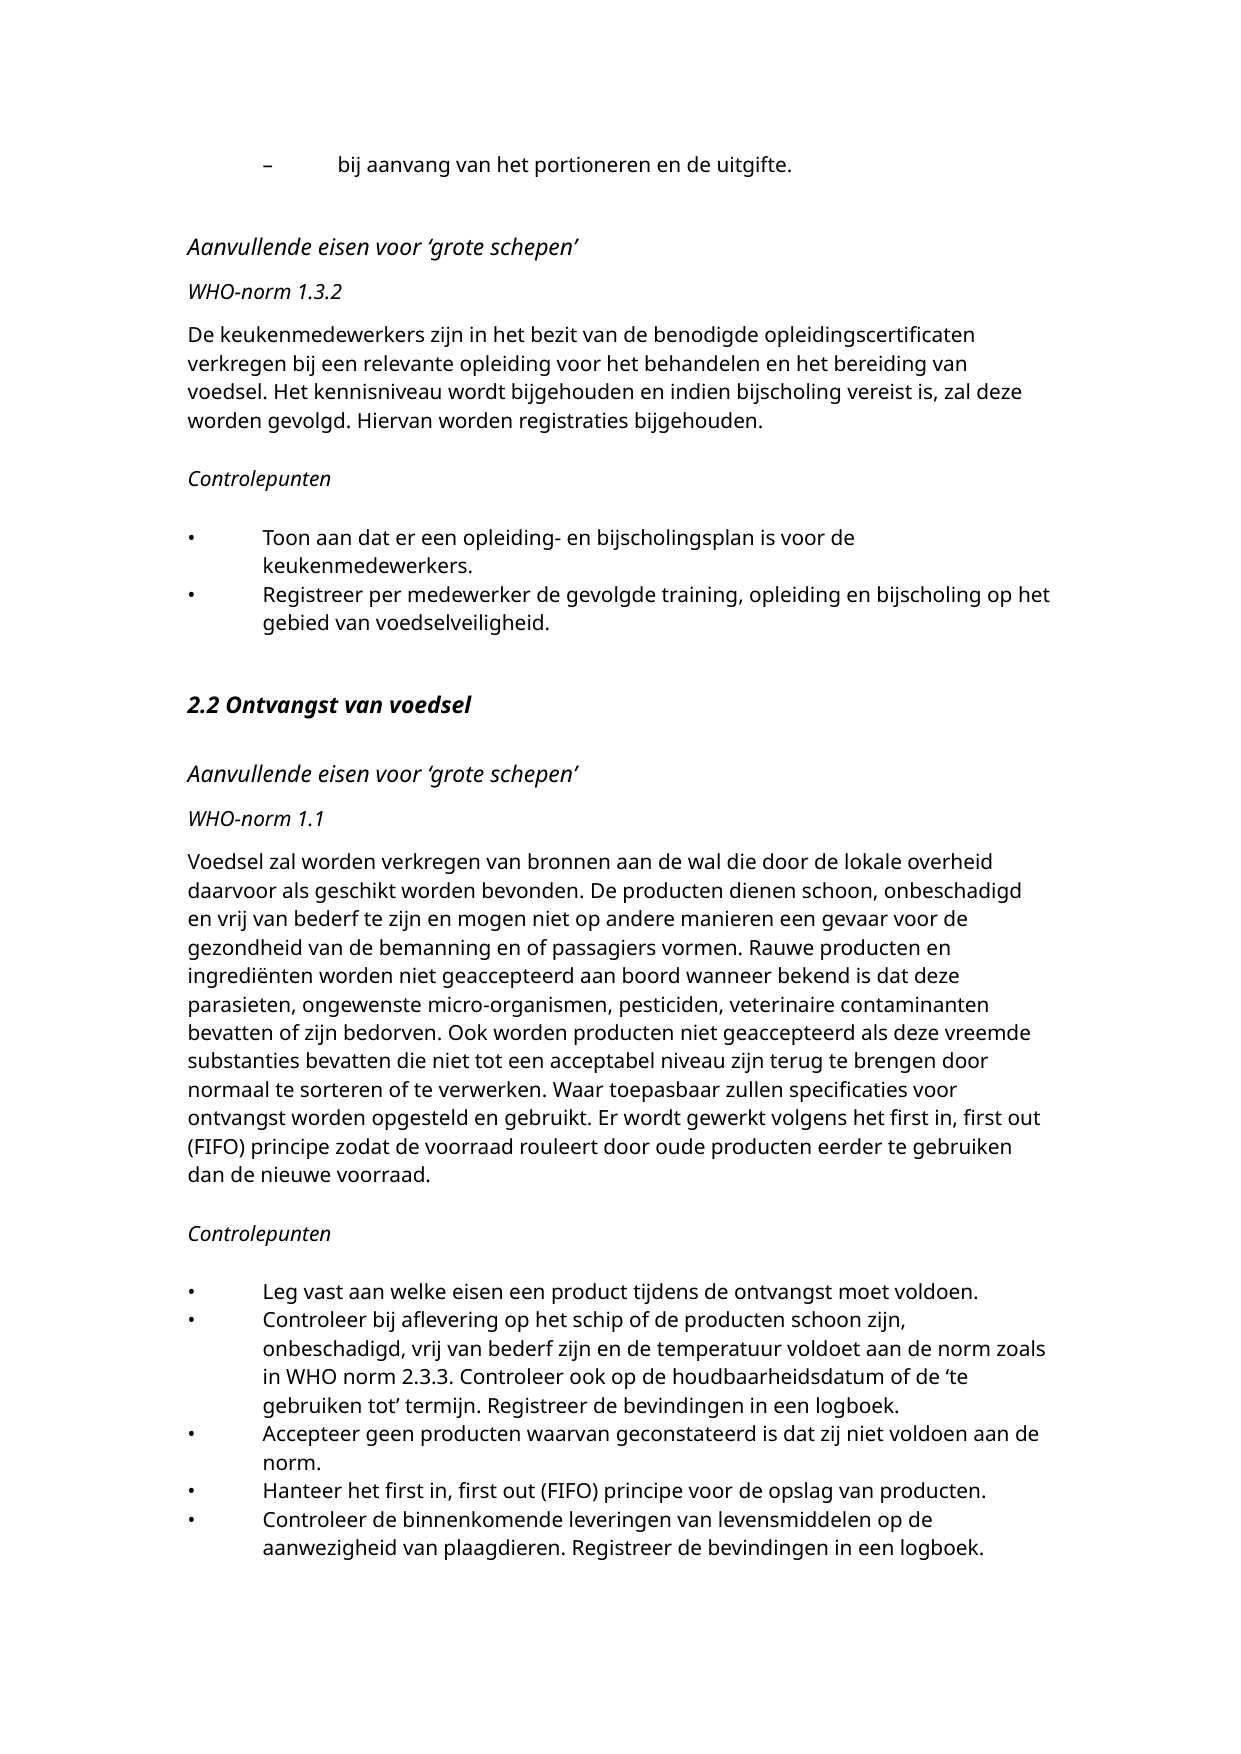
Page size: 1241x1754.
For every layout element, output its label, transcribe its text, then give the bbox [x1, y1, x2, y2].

list Toon aan dat er een opleiding- en bijscholingsplan is voor de keukenmedewerkers. [187, 523, 1053, 580]
list Hanteer het first in, first out (FIFO) principe voor de opslag van producten. [187, 1476, 1053, 1505]
list Controleer de binnenkomende leveringen van levensmiddelen op de aanwezigheid van plaagdieren. Registreer de bevindingen in een logboek. [187, 1505, 1053, 1562]
text De keukenmedewerkers zijn in het bezit van de benodigde opleidingscertificaten verkregen bij een relevante opleiding voor het behandelen en het bereiding van voedsel. Het kennisniveau wordt bijgehouden en indien bijscholing vereist is, zal deze worden gevolgd. Hiervan worden registraties bijgehouden. [187, 321, 1053, 434]
text Controlepunten [187, 464, 1053, 493]
list Accepteer geen producten waarvan geconstateerd is dat zij niet voldoen aan de norm. [187, 1419, 1053, 1476]
list Leg vast aan welke eisen een product tijdens de ontvangst moet voldoen. [187, 1277, 1053, 1306]
text WHO-norm 1.1 [187, 804, 1053, 832]
text Controlepunten [187, 1219, 1053, 1247]
text Voedsel zal worden verkregen van bronnen aan de wal die door de lokale overheid daarvoor als geschikt worden bevonden. De producten dienen schoon, onbeschadigd en vrij van bederf te zijn en mogen niet op andere manieren een gevaar voor de gezondheid van de bemanning en of passagiers vormen. Rauwe producten en ingrediënten worden niet geaccepteerd aan boord wanneer bekend is dat deze parasieten, ongewenste micro-organismen, pesticiden, veterinaire contaminanten bevatten of zijn bedorven. Ook worden producten niet geaccepteerd als deze vreemde substanties bevatten die niet tot een acceptabel niveau zijn terug te brengen door normaal te sorteren of te verwerken. Waar toepasbaar zullen specificaties voor ontvangst worden opgesteld en gebruikt. Er wordt gewerkt volgens het first in, first out (FIFO) principe zodat de voorraad rouleert door oude producten eerder te gebruiken dan de nieuwe voorraad. [187, 847, 1053, 1189]
text WHO-norm 1.3.2 [187, 277, 1053, 306]
subtitle 2.2 Ontvangst van voedsel [187, 689, 1053, 720]
list bij aanvang van het portioneren en de uitgifte. [262, 150, 1053, 178]
list Registreer per medewerker de gevolgde training, opleiding en bijscholing op het gebied van voedselveiligheid. [187, 580, 1053, 637]
list Controleer bij aflevering op het schip of de producten schoon zijn, onbeschadigd, vrij van bederf zijn en de temperatuur voldoet aan de norm zoals in WHO norm 2.3.3. Controleer ook op de houdbaarheidsdatum of de ‘te gebruiken tot’ termijn. Registreer de bevindingen in een logboek. [187, 1306, 1053, 1419]
subtitle Aanvullende eisen voor ‘grote schepen’ [187, 231, 1053, 262]
subtitle Aanvullende eisen voor ‘grote schepen’ [187, 758, 1053, 789]
